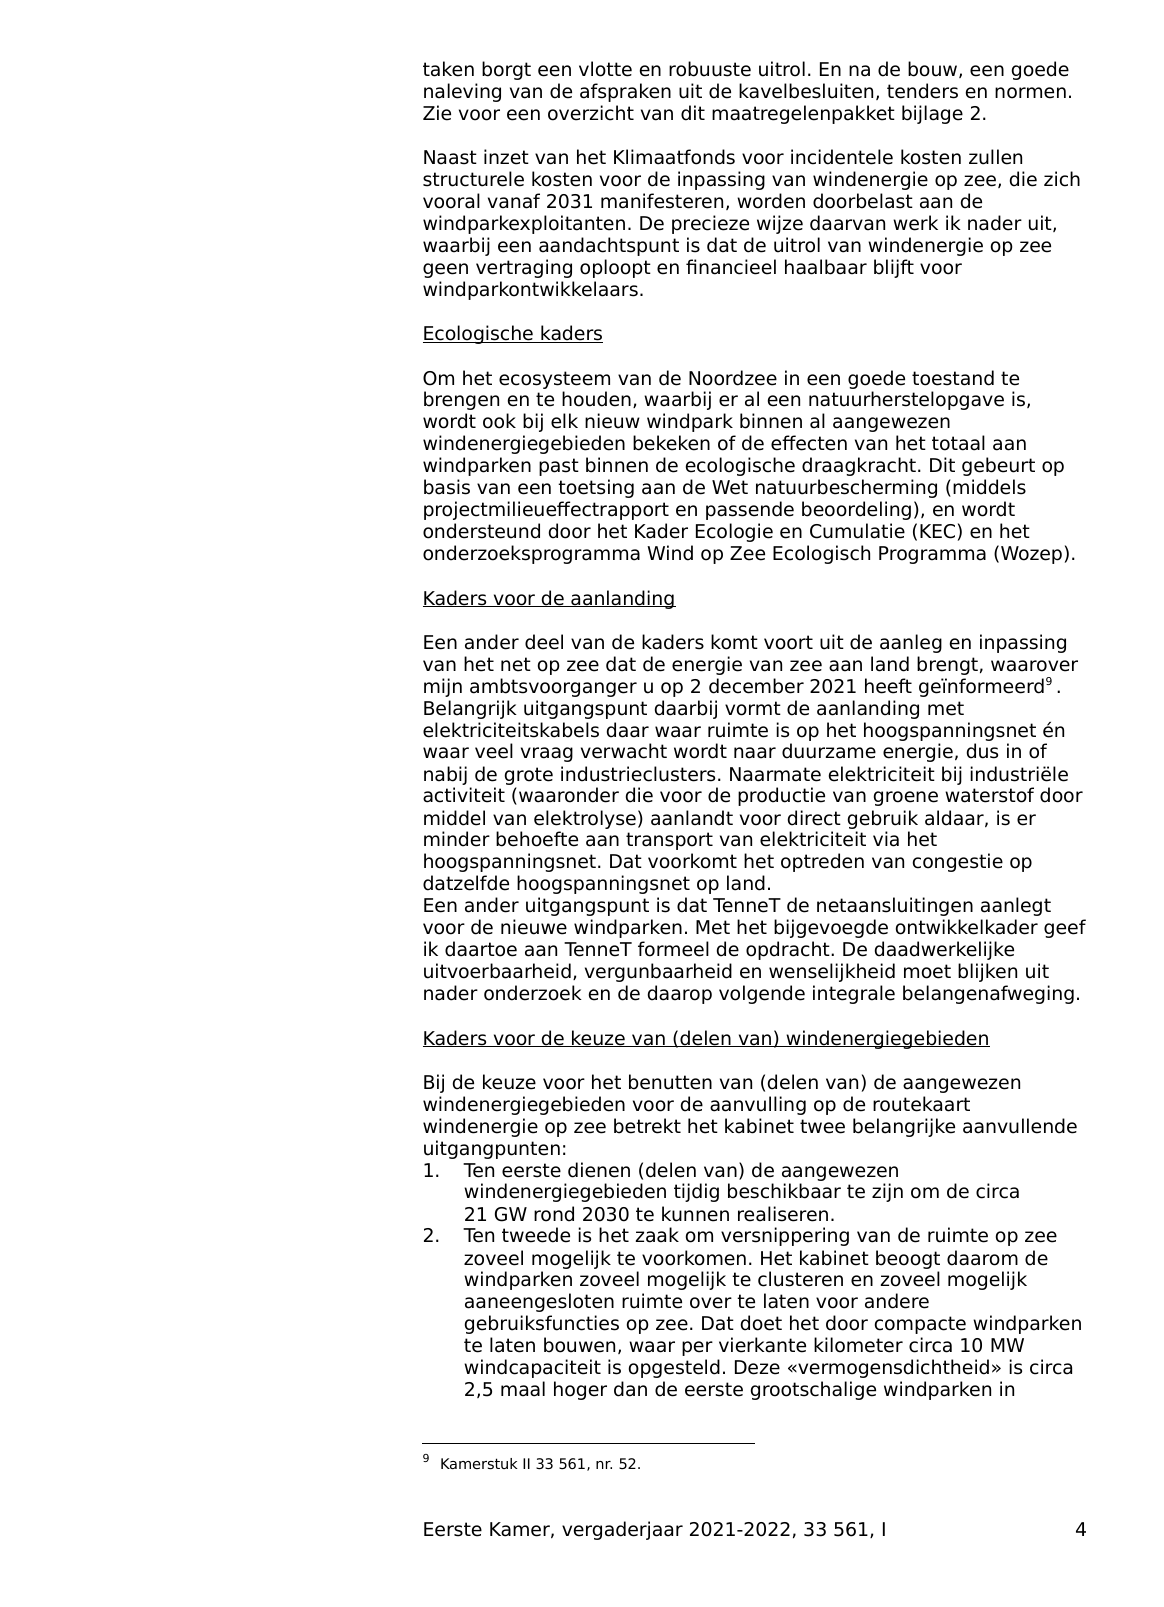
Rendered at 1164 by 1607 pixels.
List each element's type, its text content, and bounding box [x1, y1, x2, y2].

subtitle Ecologische kaders [422, 323, 1087, 345]
text Naast inzet van het Klimaatfonds voor incidentele kosten zullen structurele kosten voor de inpassing van windenergie op zee, die zich vooral vanaf 2031 manifesteren, worden doorbelast aan de windparkexploitanten. De precieze wijze daarvan werk ik nader uit, waarbij een aandachtspunt is dat de uitrol van windenergie op zee geen vertraging oploopt en financieel haalbaar blijft voor windparkontwikkelaars. [422, 147, 1087, 301]
text Een ander uitgangspunt is dat TenneT de netaansluitingen aanlegt voor de nieuwe windparken. Met het bijgevoegde ontwikkelkader geef ik daartoe aan TenneT formeel de opdracht. De daadwerkelijke uitvoerbaarheid, vergunbaarheid en wenselijkheid moet blijken uit nader onderzoek en de daarop volgende integrale belangenafweging. [422, 895, 1087, 1005]
text taken borgt een vlotte en robuuste uitrol. En na de bouw, een goede naleving van de afspraken uit de kavelbesluiten, tenders en normen. Zie voor een overzicht van dit maatregelenpakket bijlage 2. [422, 59, 1087, 125]
text 1. Ten eerste dienen (delen van) de aangewezen windenergiegebieden tijdig beschikbaar te zijn om de circa 21 GW rond 2030 te kunnen realiseren. [422, 1159, 1087, 1225]
subtitle Kaders voor de keuze van (delen van) windenergiegebieden [422, 1027, 1087, 1049]
text Een ander deel van de kaders komt voort uit de aanleg en inpassing van het net op zee dat de energie van zee aan land brengt, waarover mijn ambtsvoorganger u op 2 december 2021 heeft geïnformeerd. Belangrijk uitgangspunt daarbij vormt de aanlanding met elektriciteitskabels daar waar ruimte is op het hoogspanningsnet én waar veel vraag verwacht wordt naar duurzame energie, dus in of nabij de grote industrieclusters. Naarmate elektriciteit bij industriële activiteit (waaronder die voor de productie van groene waterstof door middel van elektrolyse) aanlandt voor direct gebruik aldaar, is er minder behoefte aan transport van elektriciteit via het hoogspanningsnet. Dat voorkomt het optreden van congestie op datzelfde hoogspanningsnet op land. [422, 632, 1087, 895]
text Bij de keuze voor het benutten van (delen van) de aangewezen windenergiegebieden voor de aanvulling op de routekaart windenergie op zee betrekt het kabinet twee belangrijke aanvullende uitgangpunten: [422, 1072, 1087, 1159]
subtitle Kaders voor de aanlanding [422, 587, 1087, 609]
text Om het ecosysteem van de Noordzee in een goede toestand te brengen en te houden, waarbij er al een natuurherstelopgave is, wordt ook bij elk nieuw windpark binnen al aangewezen windenergiegebieden bekeken of de effecten van het totaal aan windparken past binnen de ecologische draagkracht. Dit gebeurt op basis van een toetsing aan de Wet natuurbescherming (middels projectmilieueffectrapport en passende beoordeling), en wordt ondersteund door het Kader Ecologie en Cumulatie (KEC) en het onderzoeksprogramma Wind op Zee Ecologisch Programma (Wozep). [422, 367, 1087, 565]
text 2. Ten tweede is het zaak om versnippering van de ruimte op zee zoveel mogelijk te voorkomen. Het kabinet beoogt daarom de windparken zoveel mogelijk te clusteren en zoveel mogelijk aaneengesloten ruimte over te laten voor andere gebruiksfuncties op zee. Dat doet het door compacte windparken te laten bouwen, waar per vierkante kilometer circa 10 MW windcapaciteit is opgesteld. Deze «vermogensdichtheid» is circa 2,5 maal hoger dan de eerste grootschalige windparken in [422, 1225, 1087, 1401]
text Kamerstuk II 33 561, nr. 52. [422, 1452, 1087, 1474]
